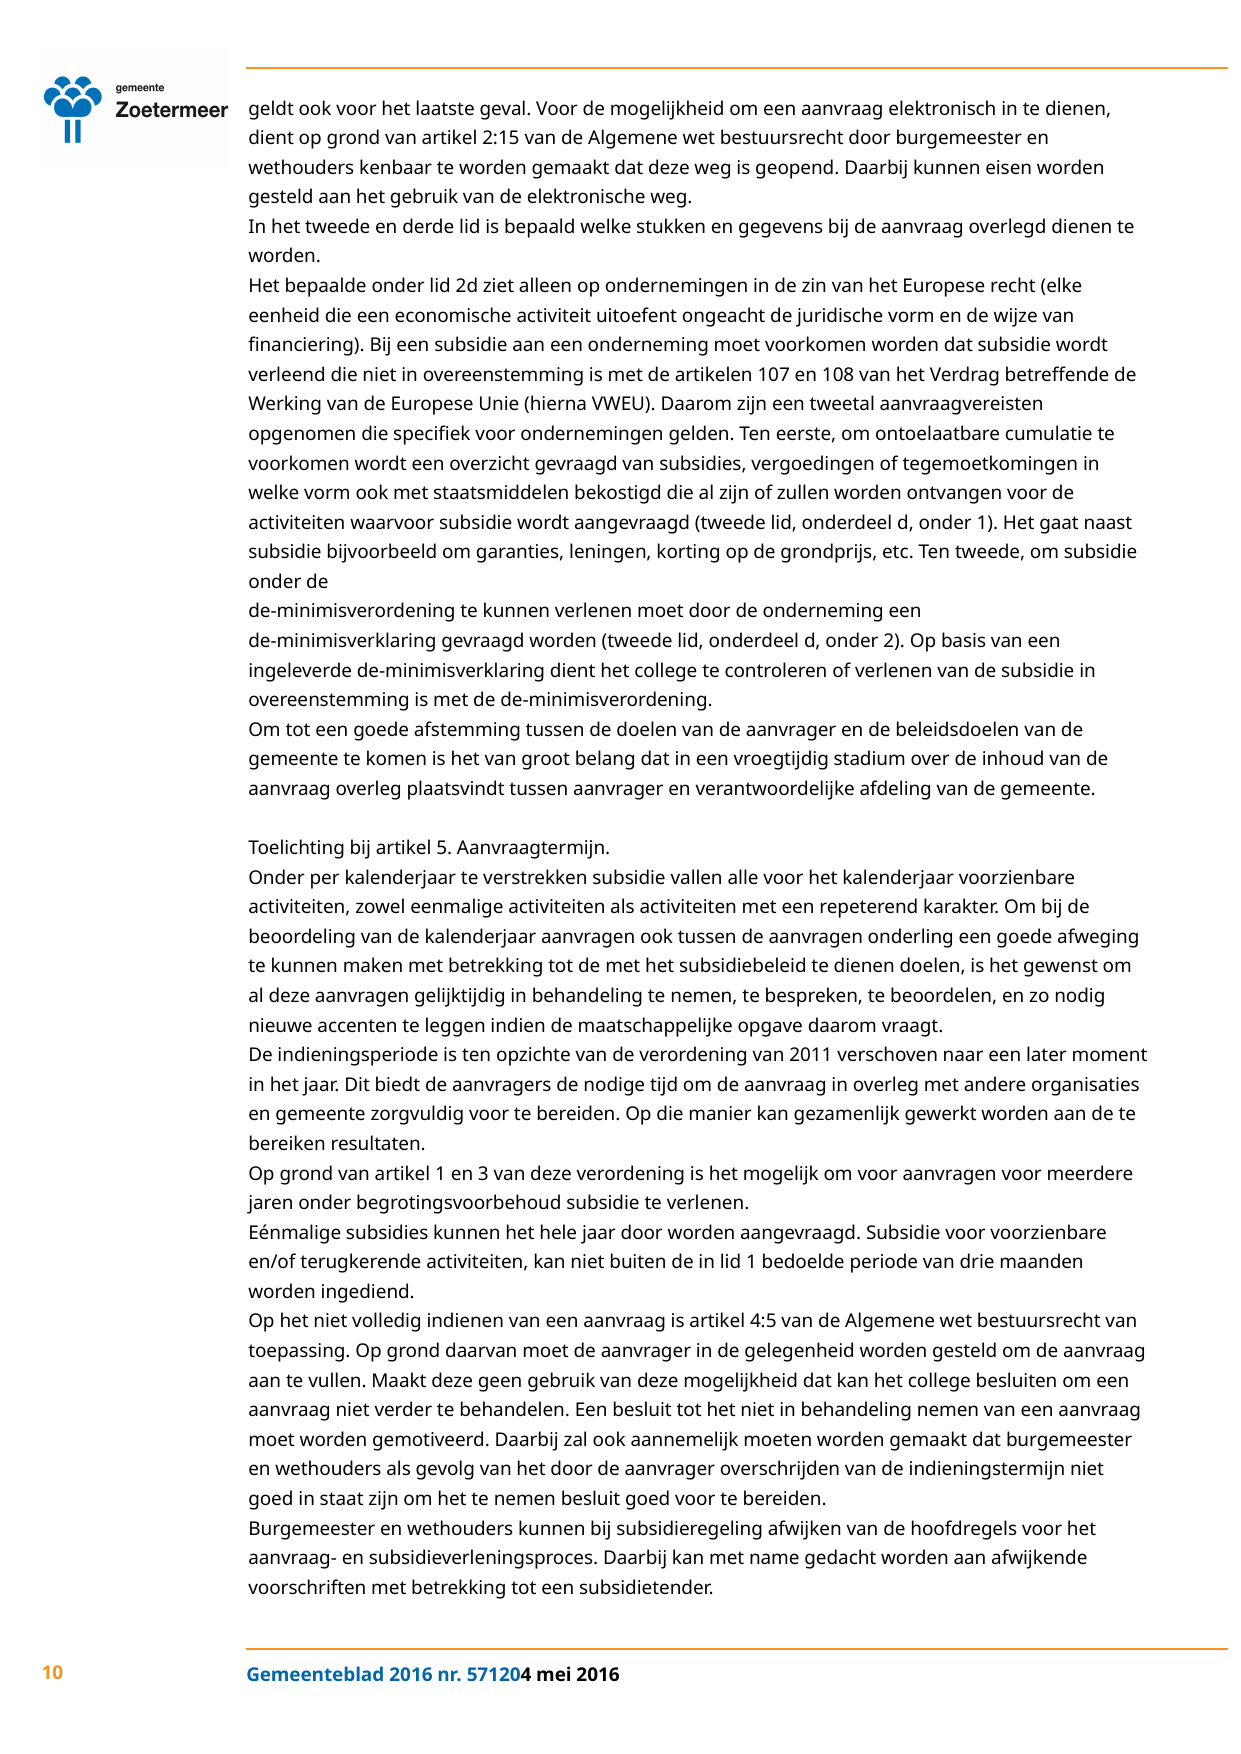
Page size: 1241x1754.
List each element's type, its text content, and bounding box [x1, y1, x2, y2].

text Burgemeester en wethouders kunnen bij subsidieregeling afwijken van de hoofdregels voor het aanvraag- en subsidieverleningsproces. Daarbij kan met name gedacht worden aan afwijkende voorschriften met betrekking tot een subsidietender. [248, 1515, 1152, 1600]
text In het tweede en derde lid is bepaald welke stukken en gegevens bij de aanvraag overlegd dienen te worden. [248, 213, 1152, 268]
text Eénmalige subsidies kunnen het hele jaar door worden aangevraagd. Subsidie voor voorzienbare en/of terugkerende activiteiten, kan niet buiten de in lid 1 bedoelde periode van drie maanden worden ingediend. [248, 1219, 1152, 1304]
text De indieningsperiode is ten opzichte van de verordening van 2011 verschoven naar een later moment in het jaar. Dit biedt de aanvragers de nodige tijd om de aanvraag in overleg met andere organisaties en gemeente zorgvuldig voor te bereiden. Op die manier kan gezamenlijk gewerkt worden aan de te bereiken resultaten. [248, 1041, 1152, 1156]
text de-minimisverklaring gevraagd worden (tweede lid, onderdeel d, onder 2). Op basis van een ingeleverde de-minimisverklaring dient het college te controleren of verlenen van de subsidie in overeenstemming is met de de-minimisverordening. [248, 627, 1152, 712]
picture [41, 47, 231, 172]
text Toelichting bij artikel 5. Aanvraagtermijn. [248, 834, 1152, 860]
text Om tot een goede afstemming tussen de doelen van de aanvrager en de beleidsdoelen van de gemeente te komen is het van groot belang dat in een vroegtijdig stadium over de inhoud van de aanvraag overleg plaatsvindt tussen aanvrager en verantwoordelijke afdeling van de gemeente. [248, 716, 1152, 801]
text Op het niet volledig indienen van een aanvraag is artikel 4:5 van de Algemene wet bestuursrecht van toepassing. Op grond daarvan moet de aanvrager in de gelegenheid worden gesteld om de aanvraag aan te vullen. Maakt deze geen gebruik van deze mogelijkheid dat kan het college besluiten om een aanvraag niet verder te behandelen. Een besluit tot het niet in behandeling nemen van een aanvraag moet worden gemotiveerd. Daarbij zal ook aannemelijk moeten worden gemaakt dat burgemeester en wethouders als gevolg van het door de aanvrager overschrijden van de indieningstermijn niet goed in staat zijn om het te nemen besluit goed voor te bereiden. [248, 1308, 1152, 1511]
text Onder per kalenderjaar te verstrekken subsidie vallen alle voor het kalenderjaar voorzienbare activiteiten, zowel eenmalige activiteiten als activiteiten met een repeterend karakter. Om bij de beoordeling van de kalenderjaar aanvragen ook tussen de aanvragen onderling een goede afweging te kunnen maken met betrekking tot de met het subsidiebeleid te dienen doelen, is het gewenst om al deze aanvragen gelijktijdig in behandeling te nemen, te bespreken, te beoordelen, en zo nodig nieuwe accenten te leggen indien de maatschappelijke opgave daarom vraagt. [248, 864, 1152, 1038]
text Op grond van artikel 1 en 3 van deze verordening is het mogelijk om voor aanvragen voor meerdere jaren onder begrotingsvoorbehoud subsidie te verlenen. [248, 1160, 1152, 1215]
text de-minimisverordening te kunnen verlenen moet door de onderneming een [248, 598, 1152, 623]
text Het bepaalde onder lid 2d ziet alleen op ondernemingen in de zin van het Europese recht (elke eenheid die een economische activiteit uitoefent ongeacht de juridische vorm en de wijze van financiering). Bij een subsidie aan een onderneming moet voorkomen worden dat subsidie wordt verleend die niet in overeenstemming is met de artikelen 107 en 108 van het Verdrag betreffende de Werking van de Europese Unie (hierna VWEU). Daarom zijn een tweetal aanvraagvereisten opgenomen die specifiek voor ondernemingen gelden. Ten eerste, om ontoelaatbare cumulatie te voorkomen wordt een overzicht gevraagd van subsidies, vergoedingen of tegemoetkomingen in welke vorm ook met staatsmiddelen bekostigd die al zijn of zullen worden ontvangen voor de activiteiten waarvoor subsidie wordt aangevraagd (tweede lid, onderdeel d, onder 1). Het gaat naast subsidie bijvoorbeeld om garanties, leningen, korting op de grondprijs, etc. Ten tweede, om subsidie onder de [248, 272, 1152, 594]
text geldt ook voor het laatste geval. Voor de mogelijkheid om een aanvraag elektronisch in te dienen, dient op grond van artikel 2:15 van de Algemene wet bestuursrecht door burgemeester en wethouders kenbaar te worden gemaakt dat deze weg is geopend. Daarbij kunnen eisen worden gesteld aan het gebruik van de elektronische weg. [248, 95, 1152, 209]
